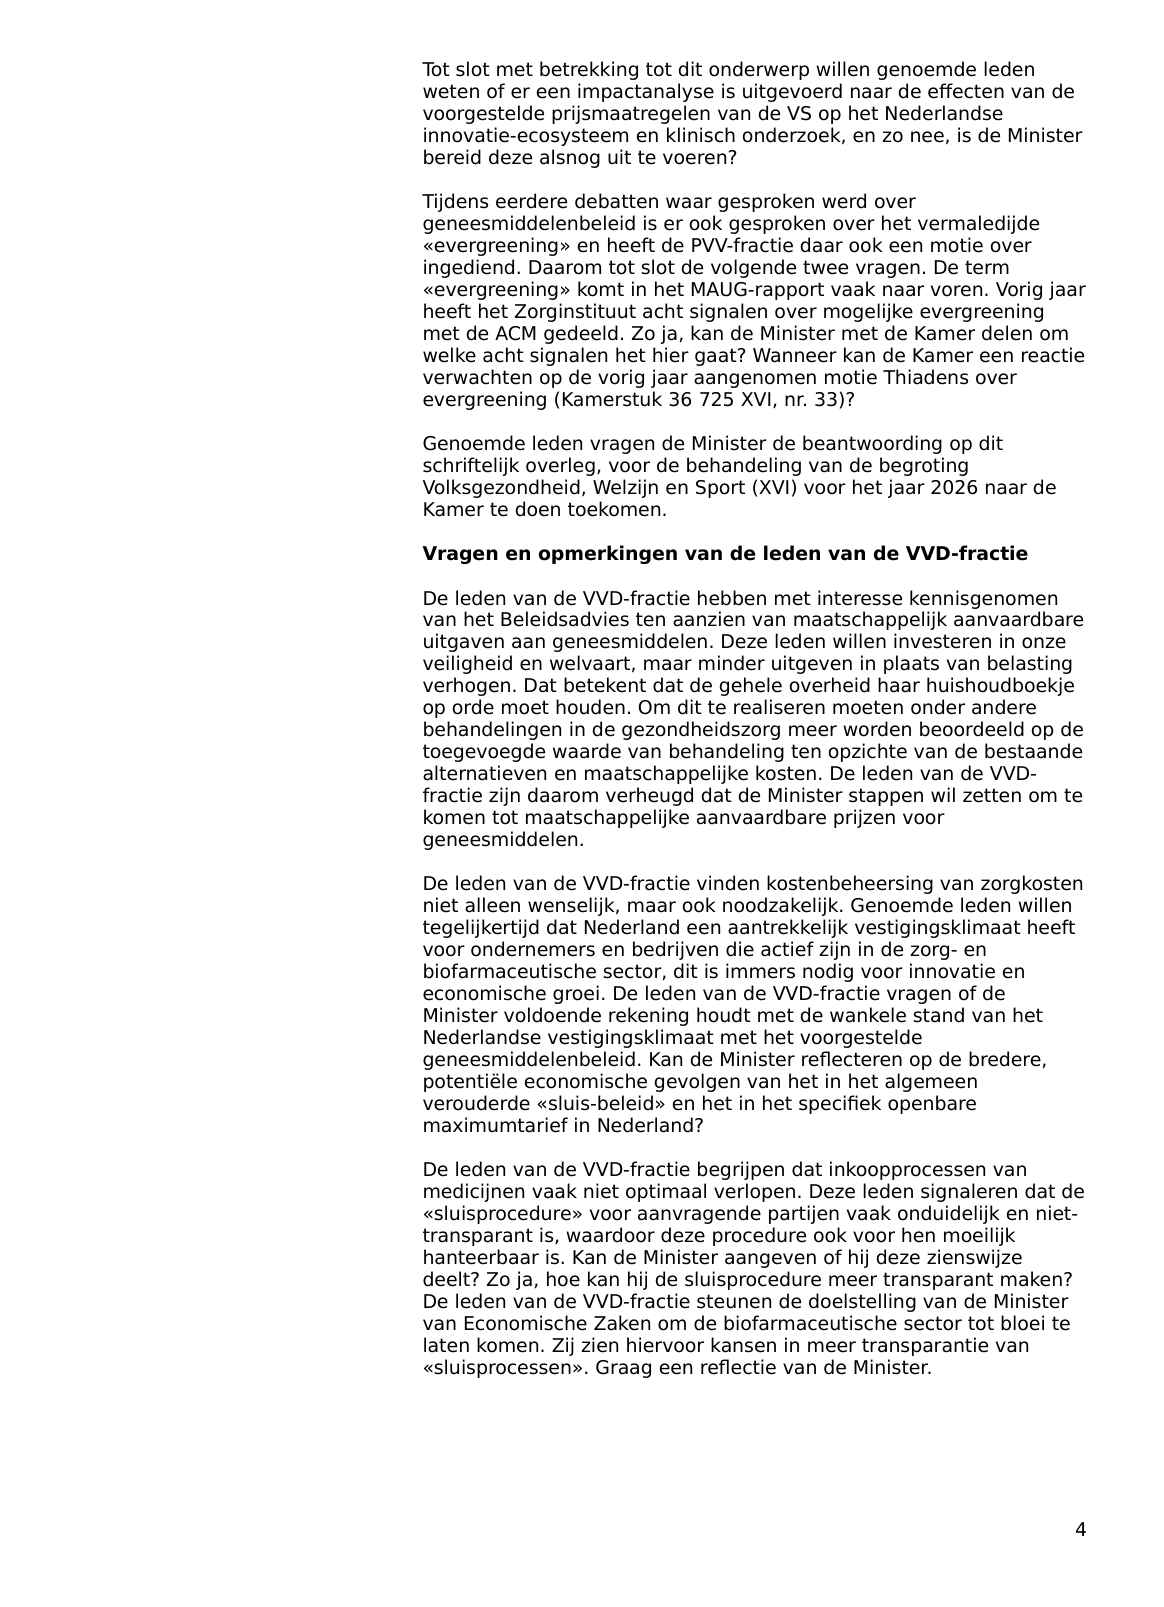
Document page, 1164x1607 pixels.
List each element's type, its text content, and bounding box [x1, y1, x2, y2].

text De leden van de VVD-fractie begrijpen dat inkoopprocessen van medicijnen vaak niet optimaal verlopen. Deze leden signaleren dat de «sluisprocedure» voor aanvragende partijen vaak onduidelijk en niet-transparant is, waardoor deze procedure ook voor hen moeilijk hanteerbaar is. Kan de Minister aangeven of hij deze zienswijze deelt? Zo ja, hoe kan hij de sluisprocedure meer transparant maken? De leden van de VVD-fractie steunen de doelstelling van de Minister van Economische Zaken om de biofarmaceutische sector tot bloei te laten komen. Zij zien hiervoor kansen in meer transparantie van «sluisprocessen». Graag een reflectie van de Minister. [422, 1159, 1087, 1379]
text De leden van de VVD-fractie hebben met interesse kennisgenomen van het Beleidsadvies ten aanzien van maatschappelijk aanvaardbare uitgaven aan geneesmiddelen. Deze leden willen investeren in onze veiligheid en welvaart, maar minder uitgeven in plaats van belasting verhogen. Dat betekent dat de gehele overheid haar huishoudboekje op orde moet houden. Om dit te realiseren moeten onder andere behandelingen in de gezondheidszorg meer worden beoordeeld op de toegevoegde waarde van behandeling ten opzichte van de bestaande alternatieven en maatschappelijke kosten. De leden van de VVD-fractie zijn daarom verheugd dat de Minister stappen wil zetten om te komen tot maatschappelijke aanvaardbare prijzen voor geneesmiddelen. [422, 587, 1087, 851]
subtitle Vragen en opmerkingen van de leden van de VVD-fractie [422, 543, 1087, 565]
text Genoemde leden vragen de Minister de beantwoording op dit schriftelijk overleg, voor de behandeling van de begroting Volksgezondheid, Welzijn en Sport (XVI) voor het jaar 2026 naar de Kamer te doen toekomen. [422, 433, 1087, 521]
text De leden van de VVD-fractie vinden kostenbeheersing van zorgkosten niet alleen wenselijk, maar ook noodzakelijk. Genoemde leden willen tegelijkertijd dat Nederland een aantrekkelijk vestigingsklimaat heeft voor ondernemers en bedrijven die actief zijn in de zorg- en biofarmaceutische sector, dit is immers nodig voor innovatie en economische groei. De leden van de VVD-fractie vragen of de Minister voldoende rekening houdt met de wankele stand van het Nederlandse vestigingsklimaat met het voorgestelde geneesmiddelenbeleid. Kan de Minister reflecteren op de bredere, potentiële economische gevolgen van het in het algemeen verouderde «sluis-beleid» en het in het specifiek openbare maximumtarief in Nederland? [422, 873, 1087, 1137]
text Tot slot met betrekking tot dit onderwerp willen genoemde leden weten of er een impactanalyse is uitgevoerd naar de effecten van de voorgestelde prijsmaatregelen van de VS op het Nederlandse innovatie-ecosysteem en klinisch onderzoek, en zo nee, is de Minister bereid deze alsnog uit te voeren? [422, 59, 1087, 169]
text Tijdens eerdere debatten waar gesproken werd over geneesmiddelenbeleid is er ook gesproken over het vermaledijde «evergreening» en heeft de PVV-fractie daar ook een motie over ingediend. Daarom tot slot de volgende twee vragen. De term «evergreening» komt in het MAUG-rapport vaak naar voren. Vorig jaar heeft het Zorginstituut acht signalen over mogelijke evergreening met de ACM gedeeld. Zo ja, kan de Minister met de Kamer delen om welke acht signalen het hier gaat? Wanneer kan de Kamer een reactie verwachten op de vorig jaar aangenomen motie Thiadens over evergreening (Kamerstuk 36 725 XVI, nr. 33)? [422, 191, 1087, 411]
